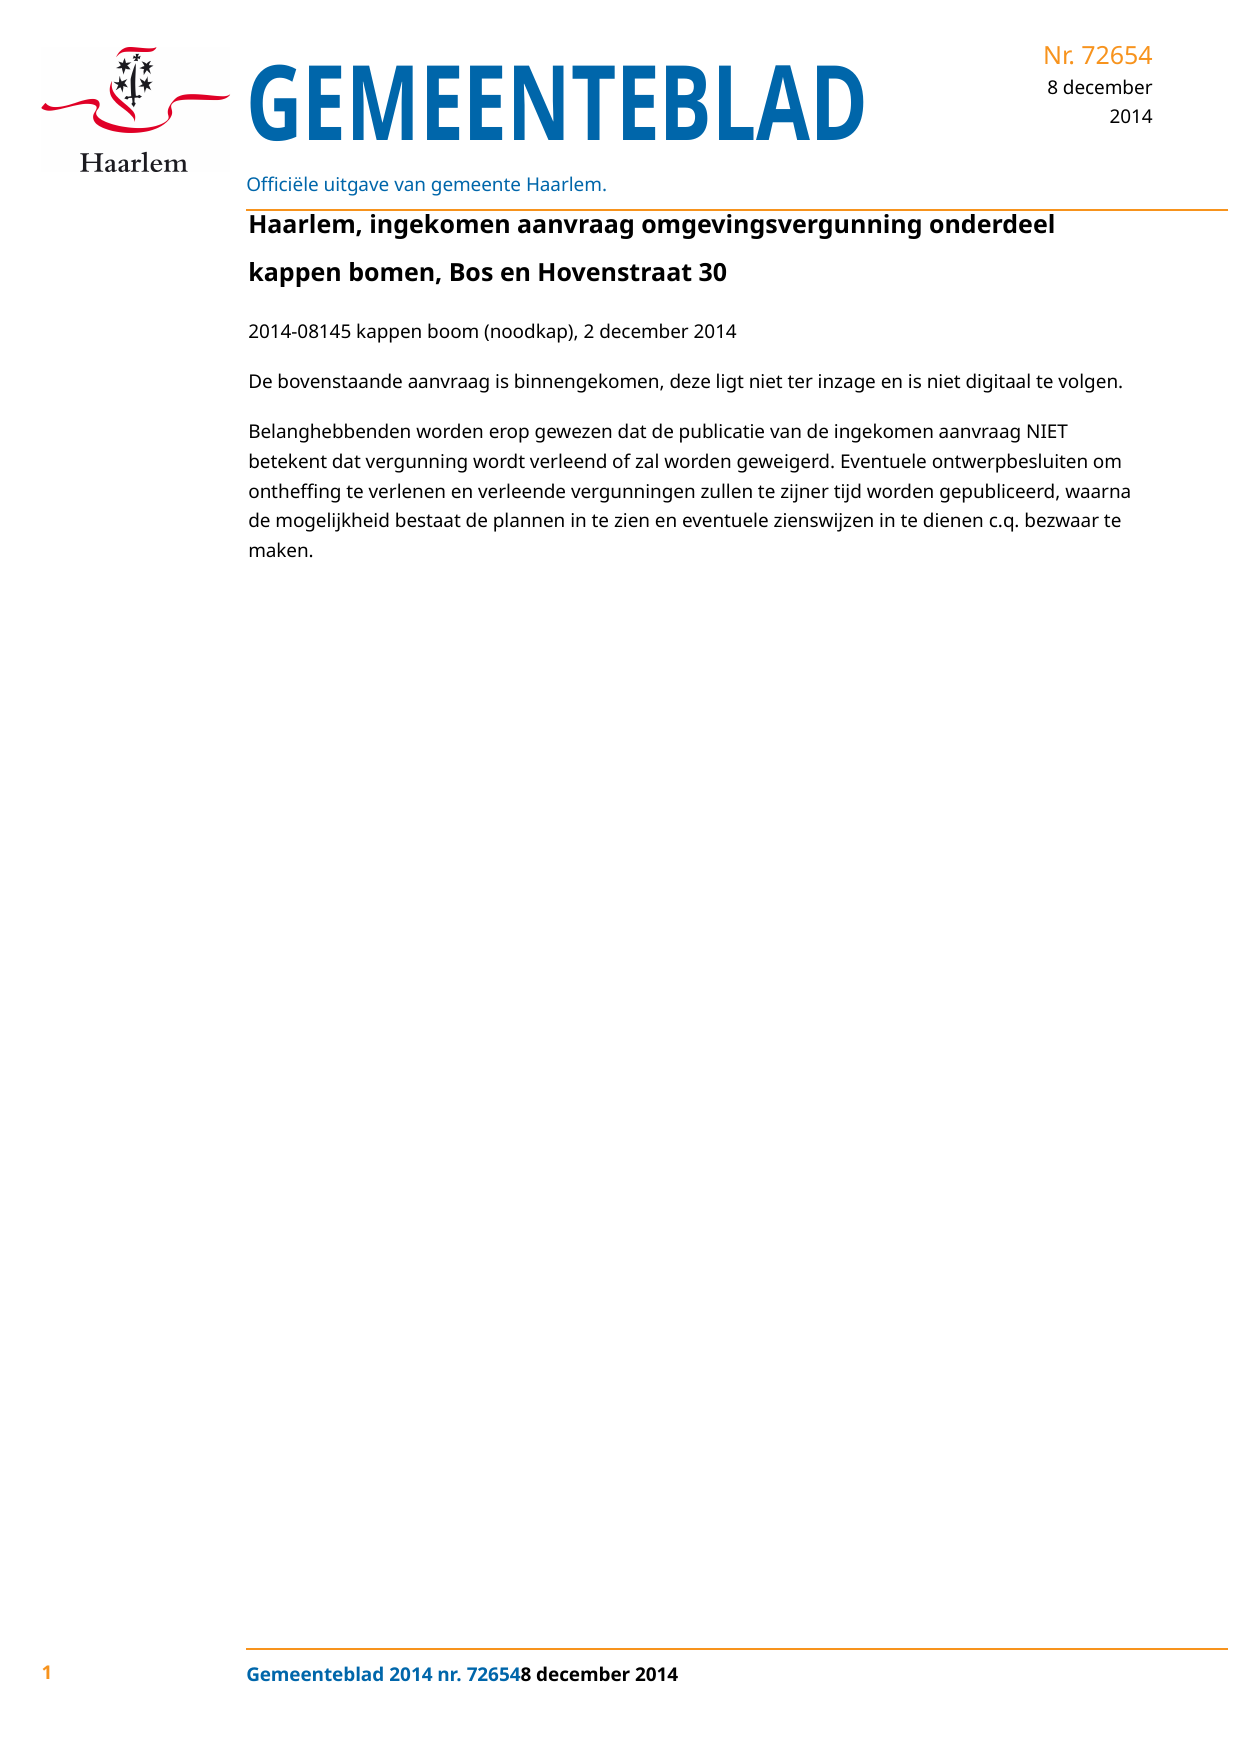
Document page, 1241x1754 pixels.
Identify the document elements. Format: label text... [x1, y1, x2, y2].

picture [41, 47, 231, 172]
text Belanghebbenden worden erop gewezen dat de publicatie van de ingekomen aanvraag NIET betekent dat vergunning wordt verleend of zal worden geweigerd. Eventuele ontwerpbesluiten om ontheffing te verlenen en verleende vergunningen zullen te zijner tijd worden gepubliceerd, waarna de mogelijkheid bestaat de plannen in te zien en eventuele zienswijzen in te dienen c.q. bezwaar te maken. [248, 419, 1152, 563]
text 2014-08145 kappen boom (noodkap), 2 december 2014 [248, 318, 1152, 344]
text Haarlem, ingekomen aanvraag omgevingsvergunning onderdeel kappen bomen, Bos en Hovenstraat 30 [248, 211, 1152, 288]
text De bovenstaande aanvraag is binnengekomen, deze ligt niet ter inzage en is niet digitaal te volgen. [248, 368, 1152, 394]
